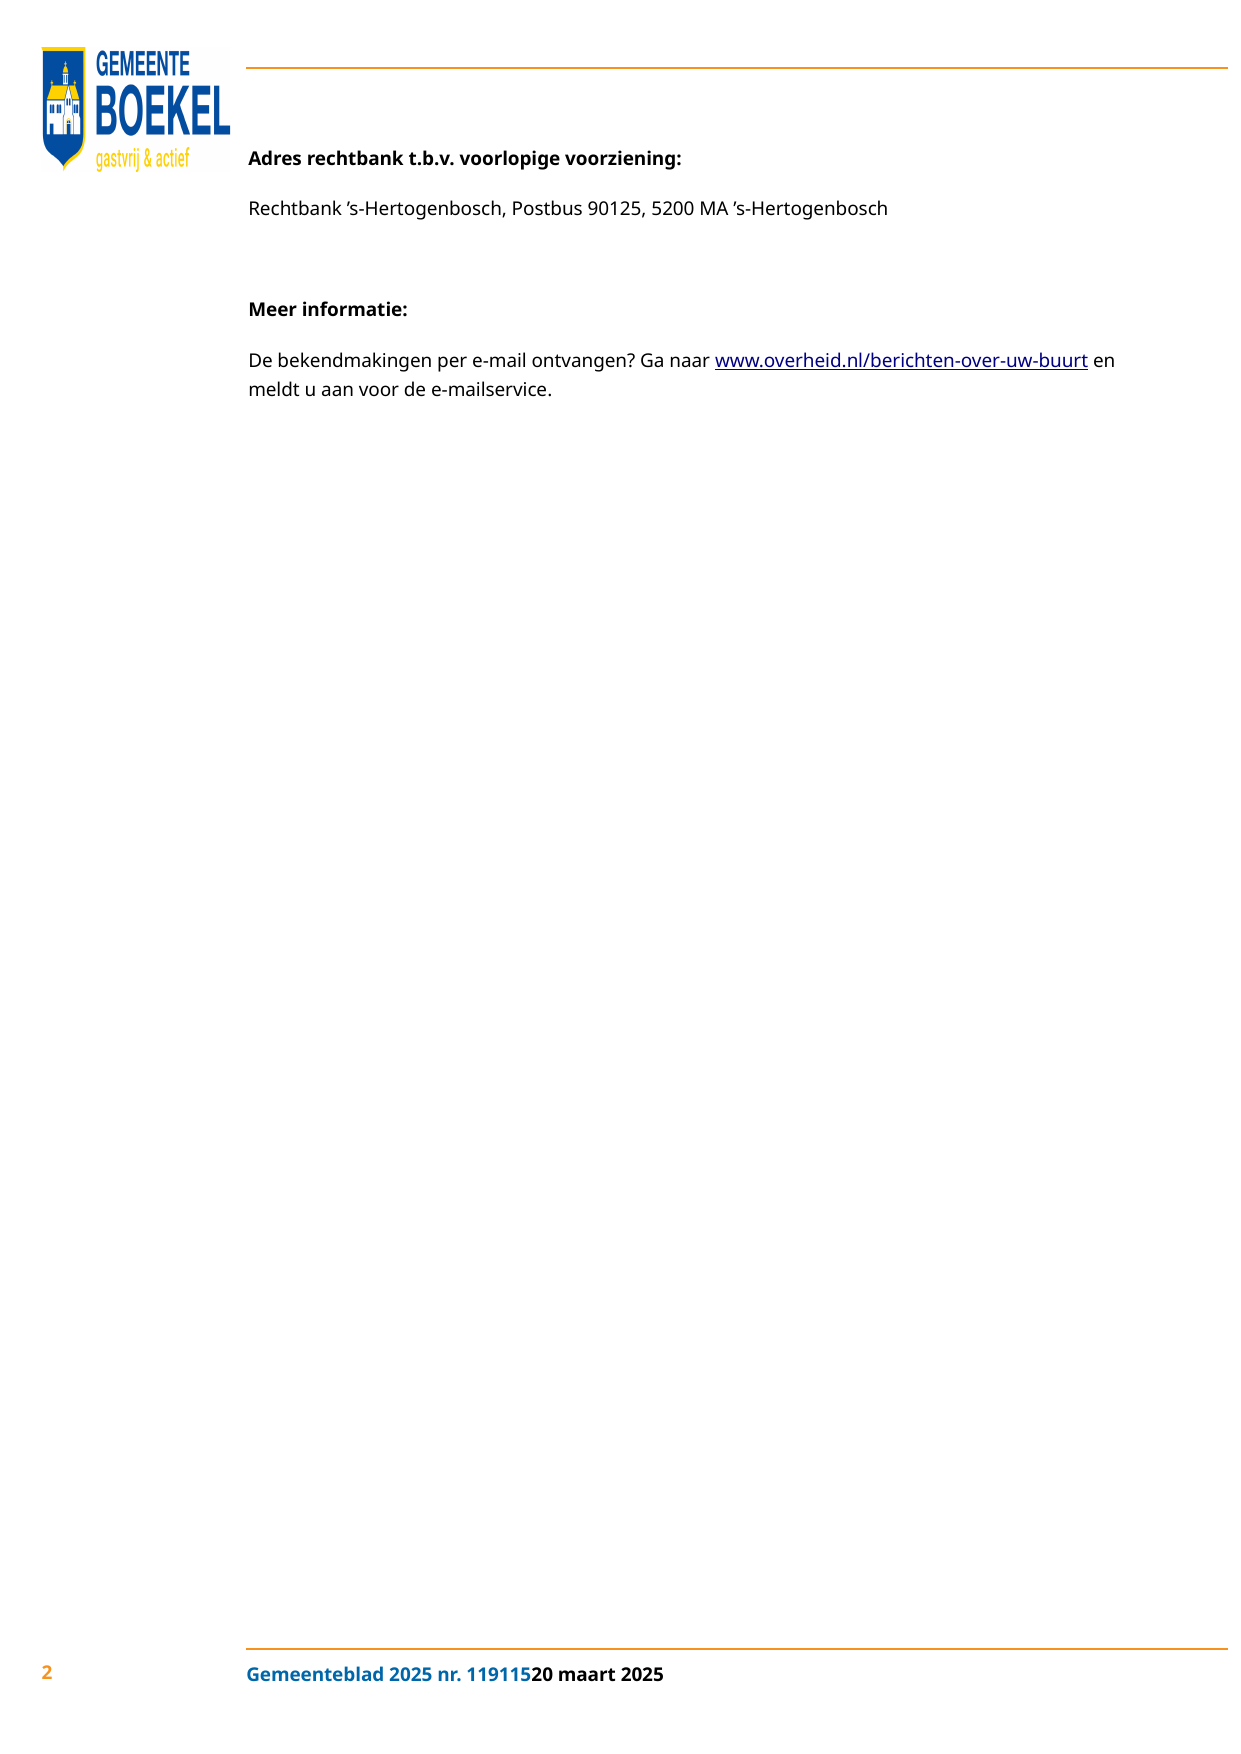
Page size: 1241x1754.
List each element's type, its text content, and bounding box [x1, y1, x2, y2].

text Adres rechtbank t.b.v. voorlopige voorziening: [248, 145, 1152, 171]
text Rechtbank ’s-Hertogenbosch, Postbus 90125, 5200 MA ’s-Hertogenbosch [248, 196, 1152, 221]
picture [41, 47, 231, 172]
text De bekendmakingen per e-mail ontvangen? Ga naar www.overheid.nl/berichten-over-uw-buurt en meldt u aan voor de e-mailservice. [248, 347, 1152, 402]
text Meer informatie: [248, 296, 1152, 322]
